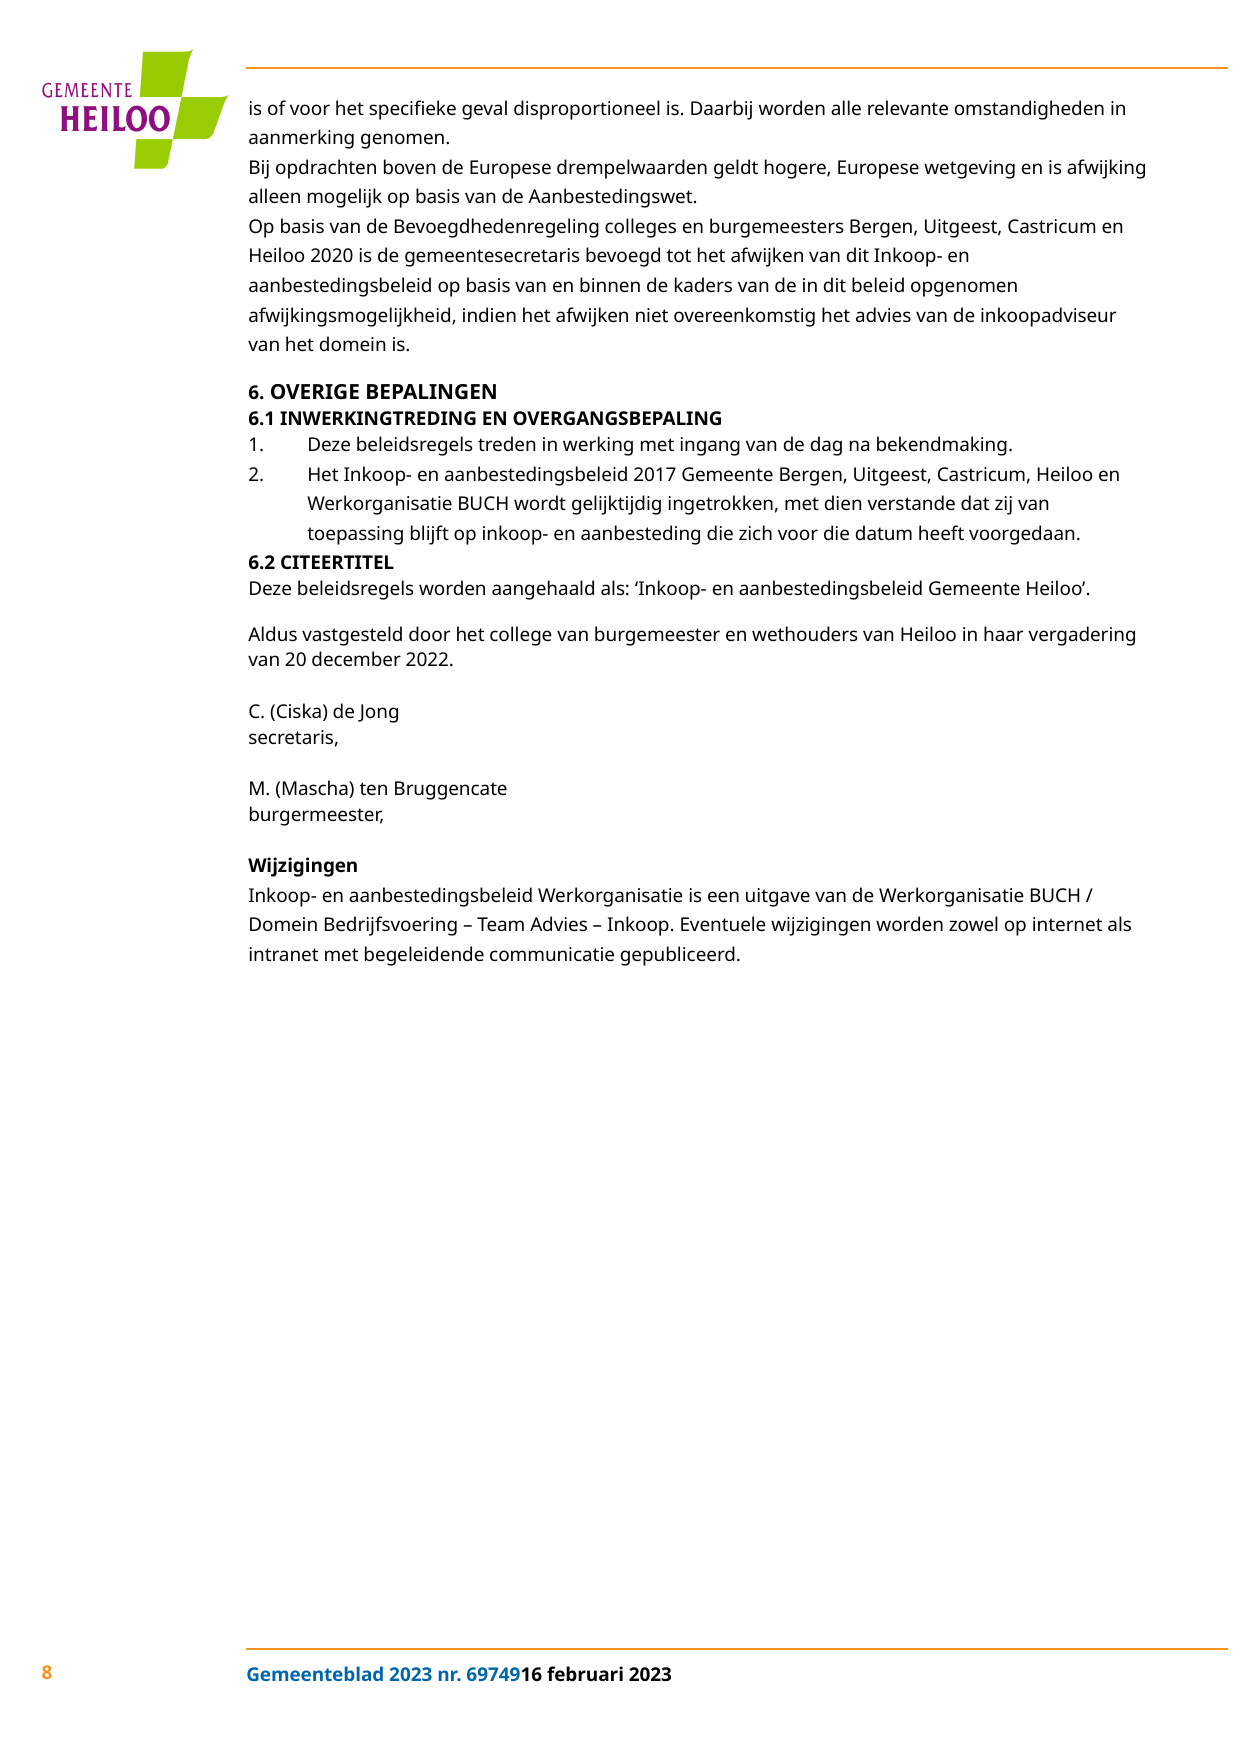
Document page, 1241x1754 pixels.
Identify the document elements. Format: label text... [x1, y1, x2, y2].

list Deze beleidsregels treden in werking met ingang van de dag na bekendmaking. [248, 431, 1152, 457]
text secretaris, [248, 724, 1152, 749]
picture [41, 47, 231, 172]
text Op basis van de Bevoegdhedenregeling colleges en burgemeesters Bergen, Uitgeest, Castricum en Heiloo 2020 is de gemeentesecretaris bevoegd tot het afwijken van dit Inkoop- en aanbestedingsbeleid op basis van en binnen de kaders van de in dit beleid opgenomen afwijkingsmogelijkheid, indien het afwijken niet overeenkomstig het advies van de inkoopadviseur van het domein is. [248, 213, 1152, 357]
text 6. OVERIGE BEPALINGEN [248, 377, 1152, 406]
text 6.1 INWERKINGTREDING EN OVERGANGSBEPALING [248, 406, 1152, 431]
text Wijzigingen [248, 852, 1152, 878]
text M. (Mascha) ten Bruggencate [248, 775, 1152, 801]
text burgermeester, [248, 801, 1152, 827]
list Het Inkoop- en aanbestedingsbeleid 2017 Gemeente Bergen, Uitgeest, Castricum, Heiloo en Werkorganisatie BUCH wordt gelijktijdig ingetrokken, met dien verstande dat zij van toepassing blijft op inkoop- en aanbesteding die zich voor die datum heeft voorgedaan. [248, 461, 1152, 546]
text Bij opdrachten boven de Europese drempelwaarden geldt hogere, Europese wetgeving en is afwijking alleen mogelijk op basis van de Aanbestedingswet. [248, 154, 1152, 209]
text 6.2 CITEERTITEL [248, 549, 1152, 575]
text Inkoop- en aanbestedingsbeleid Werkorganisatie is een uitgave van de Werkorganisatie BUCH / Domein Bedrijfsvoering – Team Advies – Inkoop. Eventuele wijzigingen worden zowel op internet als intranet met begeleidende communicatie gepubliceerd. [248, 882, 1152, 967]
text C. (Ciska) de Jong [248, 698, 1152, 724]
text Deze beleidsregels worden aangehaald als: ‘Inkoop- en aanbestedingsbeleid Gemeente Heiloo’. [248, 575, 1152, 601]
text is of voor het specifieke geval disproportioneel is. Daarbij worden alle relevante omstandigheden in aanmerking genomen. [248, 95, 1152, 150]
text Aldus vastgesteld door het college van burgemeester en wethouders van Heiloo in haar vergadering van 20 december 2022. [248, 621, 1152, 672]
